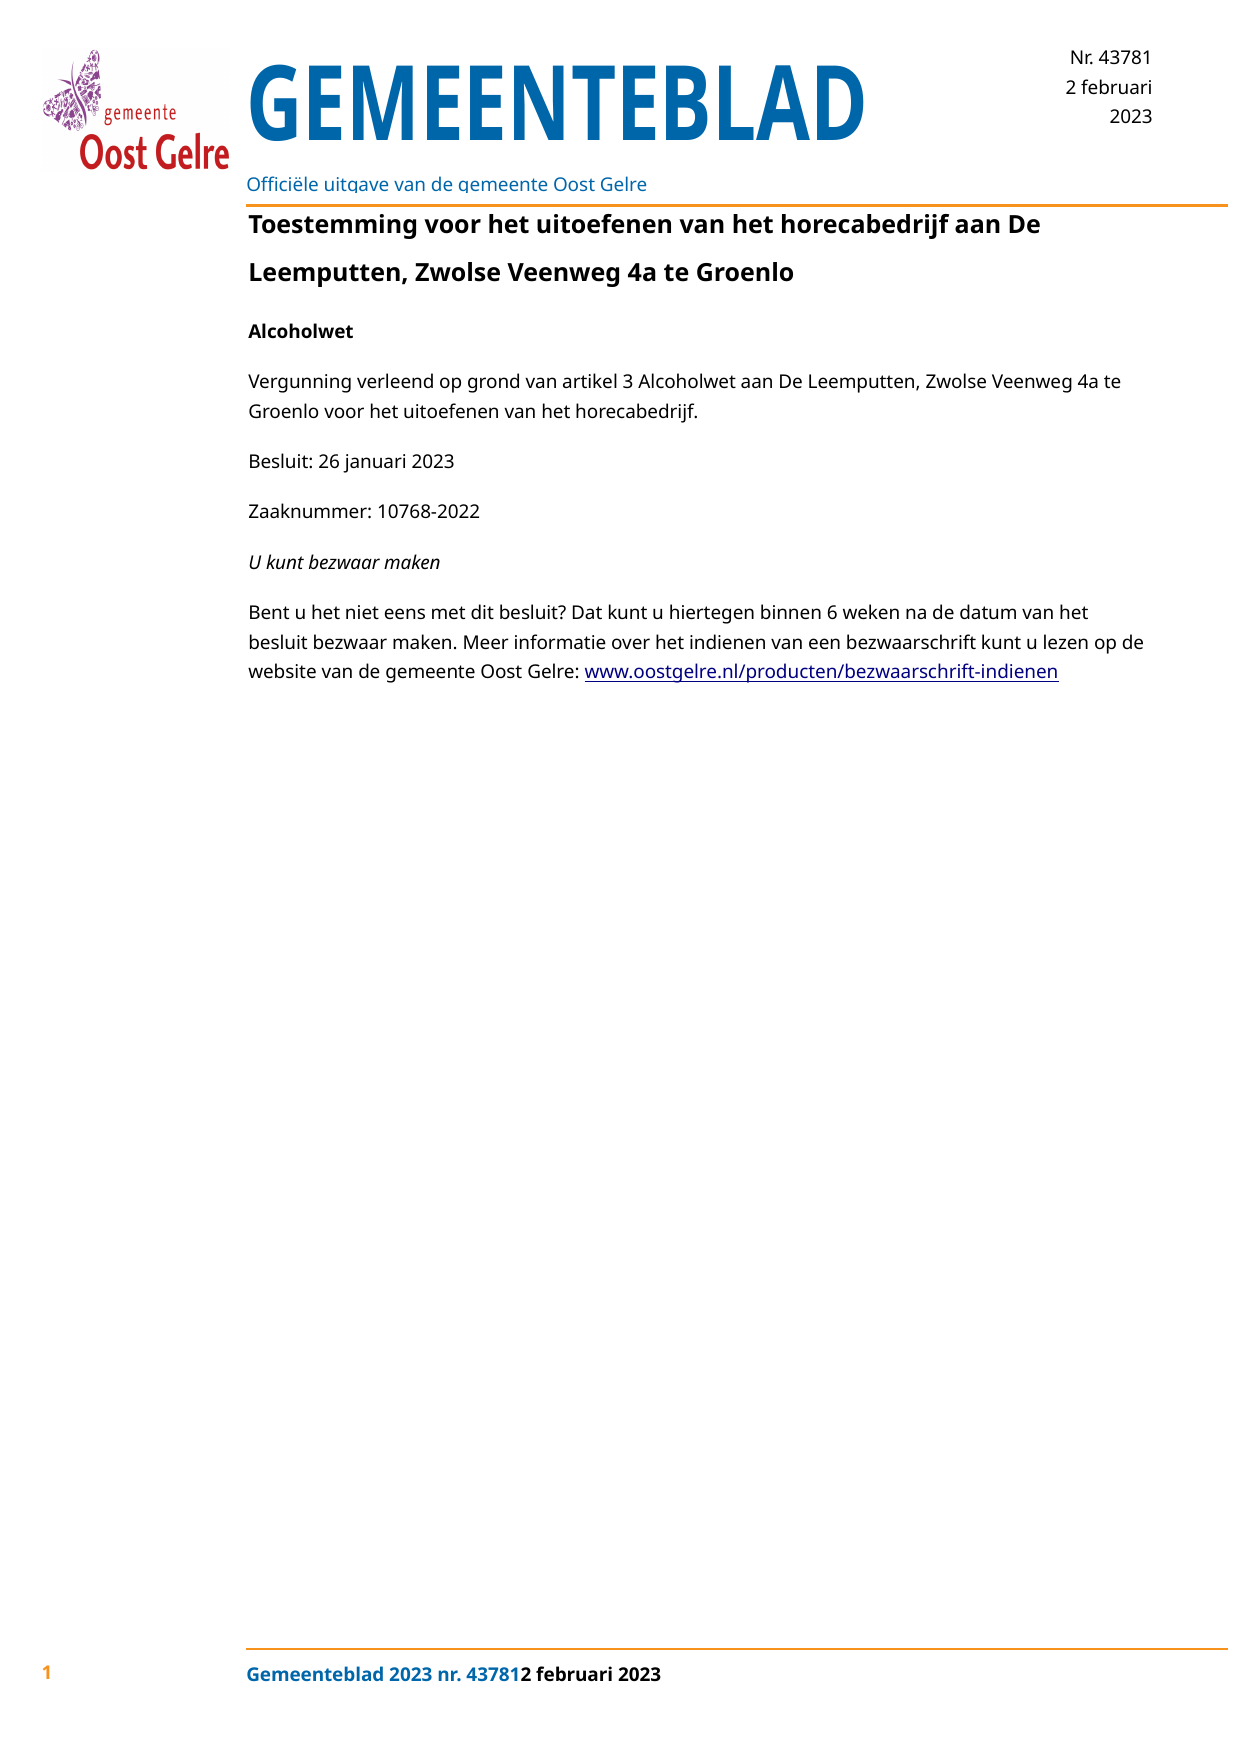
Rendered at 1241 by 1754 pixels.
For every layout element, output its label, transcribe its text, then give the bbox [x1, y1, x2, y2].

text Alcoholwet [248, 318, 1152, 344]
text U kunt bezwaar maken [248, 549, 1152, 575]
text Zaaknummer: 10768-2022 [248, 499, 1152, 524]
text Bent u het niet eens met dit besluit? Dat kunt u hiertegen binnen 6 weken na de datum van het besluit bezwaar maken. Meer informatie over het indienen van een bezwaarschrift kunt u lezen op de website van de gemeente Oost Gelre: www.oostgelre.nl/producten/bezwaarschrift-indienen [248, 599, 1152, 684]
picture [41, 47, 231, 172]
text Toestemming voor het uitoefenen van het horecabedrijf aan De Leemputten, Zwolse Veenweg 4a te Groenlo [248, 207, 1152, 288]
text Vergunning verleend op grond van artikel 3 Alcoholwet aan De Leemputten, Zwolse Veenweg 4a te Groenlo voor het uitoefenen van het horecabedrijf. [248, 368, 1152, 424]
text Besluit: 26 januari 2023 [248, 448, 1152, 474]
